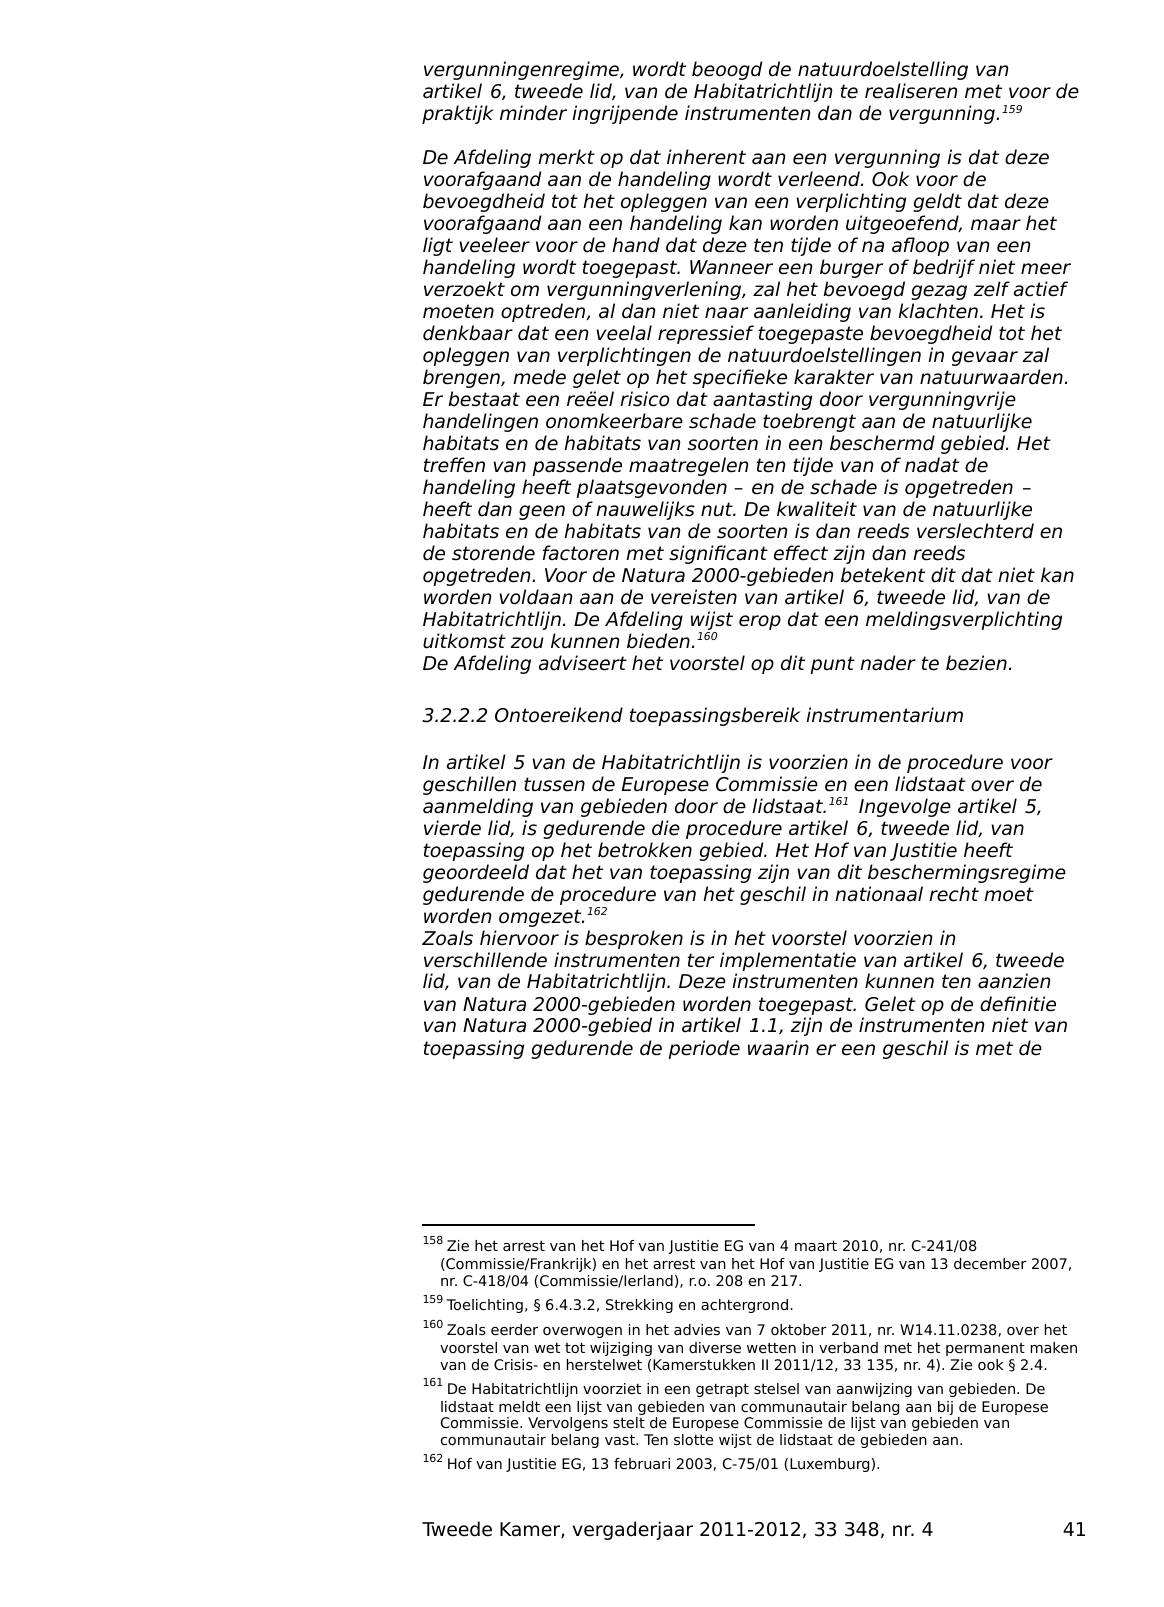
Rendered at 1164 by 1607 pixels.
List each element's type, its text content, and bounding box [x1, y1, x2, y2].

text De Afdeling adviseert het voorstel op dit punt nader te bezien. [422, 653, 1087, 675]
text Zoals eerder overwogen in het advies van 7 oktober 2011, nr. W14.11.0238, over het voorstel van wet tot wijziging van diverse wetten in verband met het permanent maken van de Crisis- en herstelwet (Kamerstukken II 2011/12, 33 135, nr. 4). Zie ook § 2.4. [422, 1318, 1087, 1374]
text vergunningenregime, wordt beoogd de natuurdoelstelling van artikel 6, tweede lid, van de Habitatrichtlijn te realiseren met voor de praktijk minder ingrijpende instrumenten dan de vergunning. [422, 59, 1087, 125]
subtitle 3.2.2.2 Ontoereikend toepassingsbereik instrumentarium [422, 705, 1087, 727]
text De Habitatrichtlijn voorziet in een getrapt stelsel van aanwijzing van gebieden. De lidstaat meldt een lijst van gebieden van communautair belang aan bij de Europese Commissie. Vervolgens stelt de Europese Commissie de lijst van gebieden van communautair belang vast. Ten slotte wijst de lidstaat de gebieden aan. [422, 1377, 1087, 1449]
text Hof van Justitie EG, 13 februari 2003, C-75/01 (Luxemburg). [422, 1452, 1087, 1474]
text Zoals hiervoor is besproken is in het voorstel voorzien in verschillende instrumenten ter implementatie van artikel 6, tweede lid, van de Habitatrichtlijn. Deze instrumenten kunnen ten aanzien van Natura 2000-gebieden worden toegepast. Gelet op de definitie van Natura 2000-gebied in artikel 1.1, zijn de instrumenten niet van toepassing gedurende de periode waarin er een geschil is met de [422, 927, 1087, 1103]
text Toelichting, § 6.4.3.2, Strekking en achtergrond. [422, 1293, 1087, 1315]
text Zie het arrest van het Hof van Justitie EG van 4 maart 2010, nr. C-241/08 (Commissie/Frankrijk) en het arrest van het Hof van Justitie EG van 13 december 2007, nr. C-418/04 (Commissie/Ierland), r.o. 208 en 217. [422, 1234, 1087, 1290]
text De Afdeling merkt op dat inherent aan een vergunning is dat deze voorafgaand aan de handeling wordt verleend. Ook voor de bevoegdheid tot het opleggen van een verplichting geldt dat deze voorafgaand aan een handeling kan worden uitgeoefend, maar het ligt veeleer voor de hand dat deze ten tijde of na afloop van een handeling wordt toegepast. Wanneer een burger of bedrijf niet meer verzoekt om vergunningverlening, zal het bevoegd gezag zelf actief moeten optreden, al dan niet naar aanleiding van klachten. Het is denkbaar dat een veelal repressief toegepaste bevoegdheid tot het opleggen van verplichtingen de natuurdoelstellingen in gevaar zal brengen, mede gelet op het specifieke karakter van natuurwaarden. Er bestaat een reëel risico dat aantasting door vergunningvrije handelingen onomkeerbare schade toebrengt aan de natuurlijke habitats en de habitats van soorten in een beschermd gebied. Het treffen van passende maatregelen ten tijde van of nadat de handeling heeft plaatsgevonden – en de schade is opgetreden – heeft dan geen of nauwelijks nut. De kwaliteit van de natuurlijke habitats en de habitats van de soorten is dan reeds verslechterd en de storende factoren met significant effect zijn dan reeds opgetreden. Voor de Natura 2000-gebieden betekent dit dat niet kan worden voldaan aan de vereisten van artikel 6, tweede lid, van de Habitatrichtlijn. De Afdeling wijst erop dat een meldingsverplichting uitkomst zou kunnen bieden. [422, 147, 1087, 653]
text In artikel 5 van de Habitatrichtlijn is voorzien in de procedure voor geschillen tussen de Europese Commissie en een lidstaat over de aanmelding van gebieden door de lidstaat. Ingevolge artikel 5, vierde lid, is gedurende die procedure artikel 6, tweede lid, van toepassing op het betrokken gebied. Het Hof van Justitie heeft geoordeeld dat het van toepassing zijn van dit beschermingsregime gedurende de procedure van het geschil in nationaal recht moet worden omgezet. [422, 752, 1087, 927]
